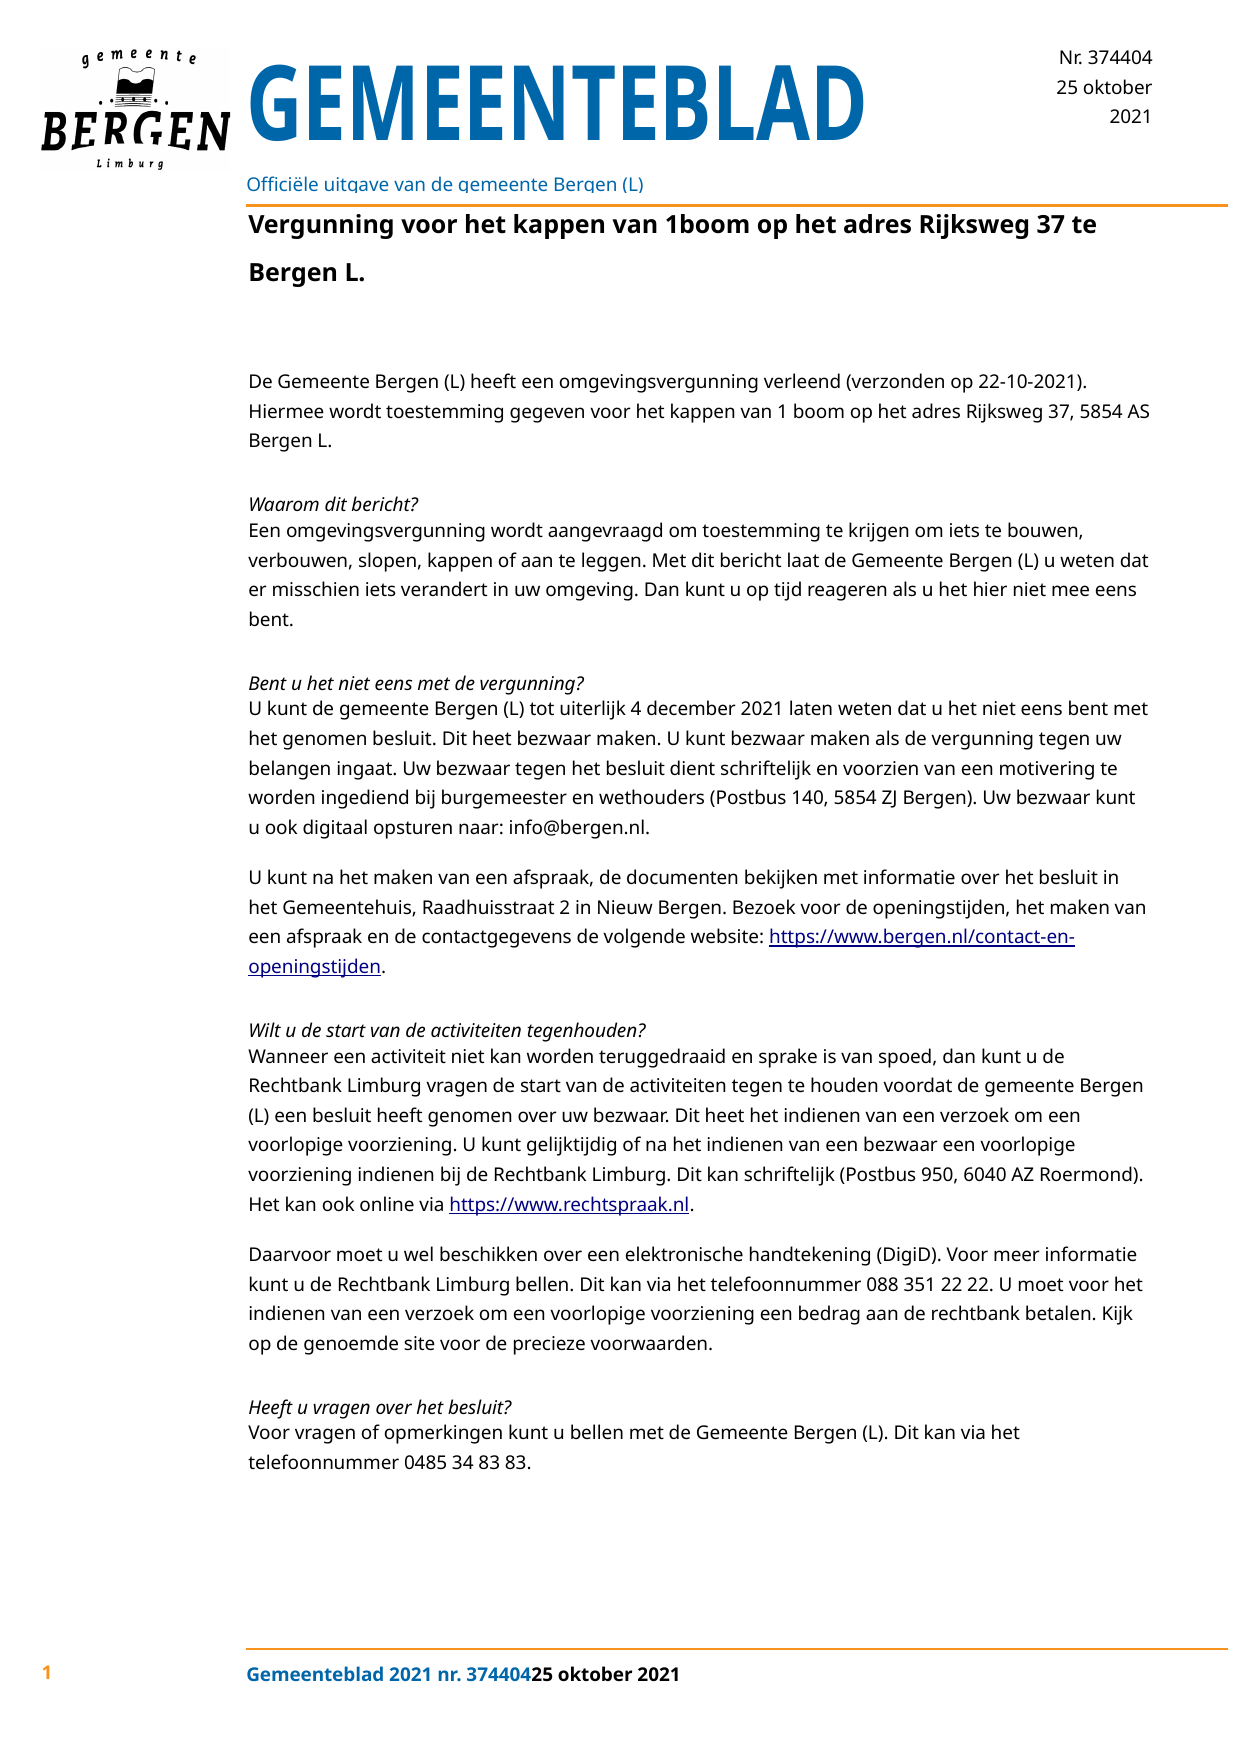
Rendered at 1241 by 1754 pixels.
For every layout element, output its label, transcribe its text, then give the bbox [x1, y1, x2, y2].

text Daarvoor moet u wel beschikken over een elektronische handtekening (DigiD). Voor meer informatie kunt u de Rechtbank Limburg bellen. Dit kan via het telefoonnummer 088 351 22 22. U moet voor het indienen van een verzoek om een voorlopige voorziening een bedrag aan de rechtbank betalen. Kijk op de genoemde site voor de precieze voorwaarden. [248, 1241, 1152, 1356]
text Wanneer een activiteit niet kan worden teruggedraaid en sprake is van spoed, dan kunt u de Rechtbank Limburg vragen de start van de activiteiten tegen te houden voordat de gemeente Bergen (L) een besluit heeft genomen over uw bezwaar. Dit heet het indienen van een verzoek om een voorlopige voorziening. U kunt gelijktijdig of na het indienen van een bezwaar een voorlopige voorziening indienen bij de Rechtbank Limburg. Dit kan schriftelijk (Postbus 950, 6040 AZ Roermond). Het kan ook online via https://www.rechtspraak.nl. [248, 1043, 1152, 1216]
text U kunt na het maken van een afspraak, de documenten bekijken met informatie over het besluit in het Gemeentehuis, Raadhuisstraat 2 in Nieuw Bergen. Bezoek voor de openingstijden, het maken van een afspraak en de contactgegevens de volgende website: https://www.bergen.nl/contact-en-openingstijden. [248, 864, 1152, 979]
text Bent u het niet eens met de vergunning? [248, 670, 1152, 696]
text U kunt de gemeente Bergen (L) tot uiterlijk 4 december 2021 laten weten dat u het niet eens bent met het genomen besluit. Dit heet bezwaar maken. U kunt bezwaar maken als de vergunning tegen uw belangen ingaat. Uw bezwaar tegen het besluit dient schriftelijk en voorzien van een motivering te worden ingediend bij burgemeester en wethouders (Postbus 140, 5854 ZJ Bergen). Uw bezwaar kunt u ook digitaal opsturen naar: info@bergen.nl. [248, 696, 1152, 840]
picture [41, 47, 231, 172]
text De Gemeente Bergen (L) heeft een omgevingsvergunning verleend (verzonden op 22-10-2021). Hiermee wordt toestemming gegeven voor het kappen van 1 boom op het adres Rijksweg 37, 5854 AS Bergen L. [248, 368, 1152, 453]
text Vergunning voor het kappen van 1boom op het adres Rijksweg 37 te Bergen L. [248, 207, 1152, 288]
text Waarom dit bericht? [248, 491, 1152, 517]
text Wilt u de start van de activiteiten tegenhouden? [248, 1017, 1152, 1043]
text Een omgevingsvergunning wordt aangevraagd om toestemming te krijgen om iets te bouwen, verbouwen, slopen, kappen of aan te leggen. Met dit bericht laat de Gemeente Bergen (L) u weten dat er misschien iets verandert in uw omgeving. Dan kunt u op tijd reageren als u het hier niet mee eens bent. [248, 517, 1152, 632]
text Voor vragen of opmerkingen kunt u bellen met de Gemeente Bergen (L). Dit kan via het telefoonnummer 0485 34 83 83. [248, 1419, 1152, 1475]
text Heeft u vragen over het besluit? [248, 1394, 1152, 1419]
